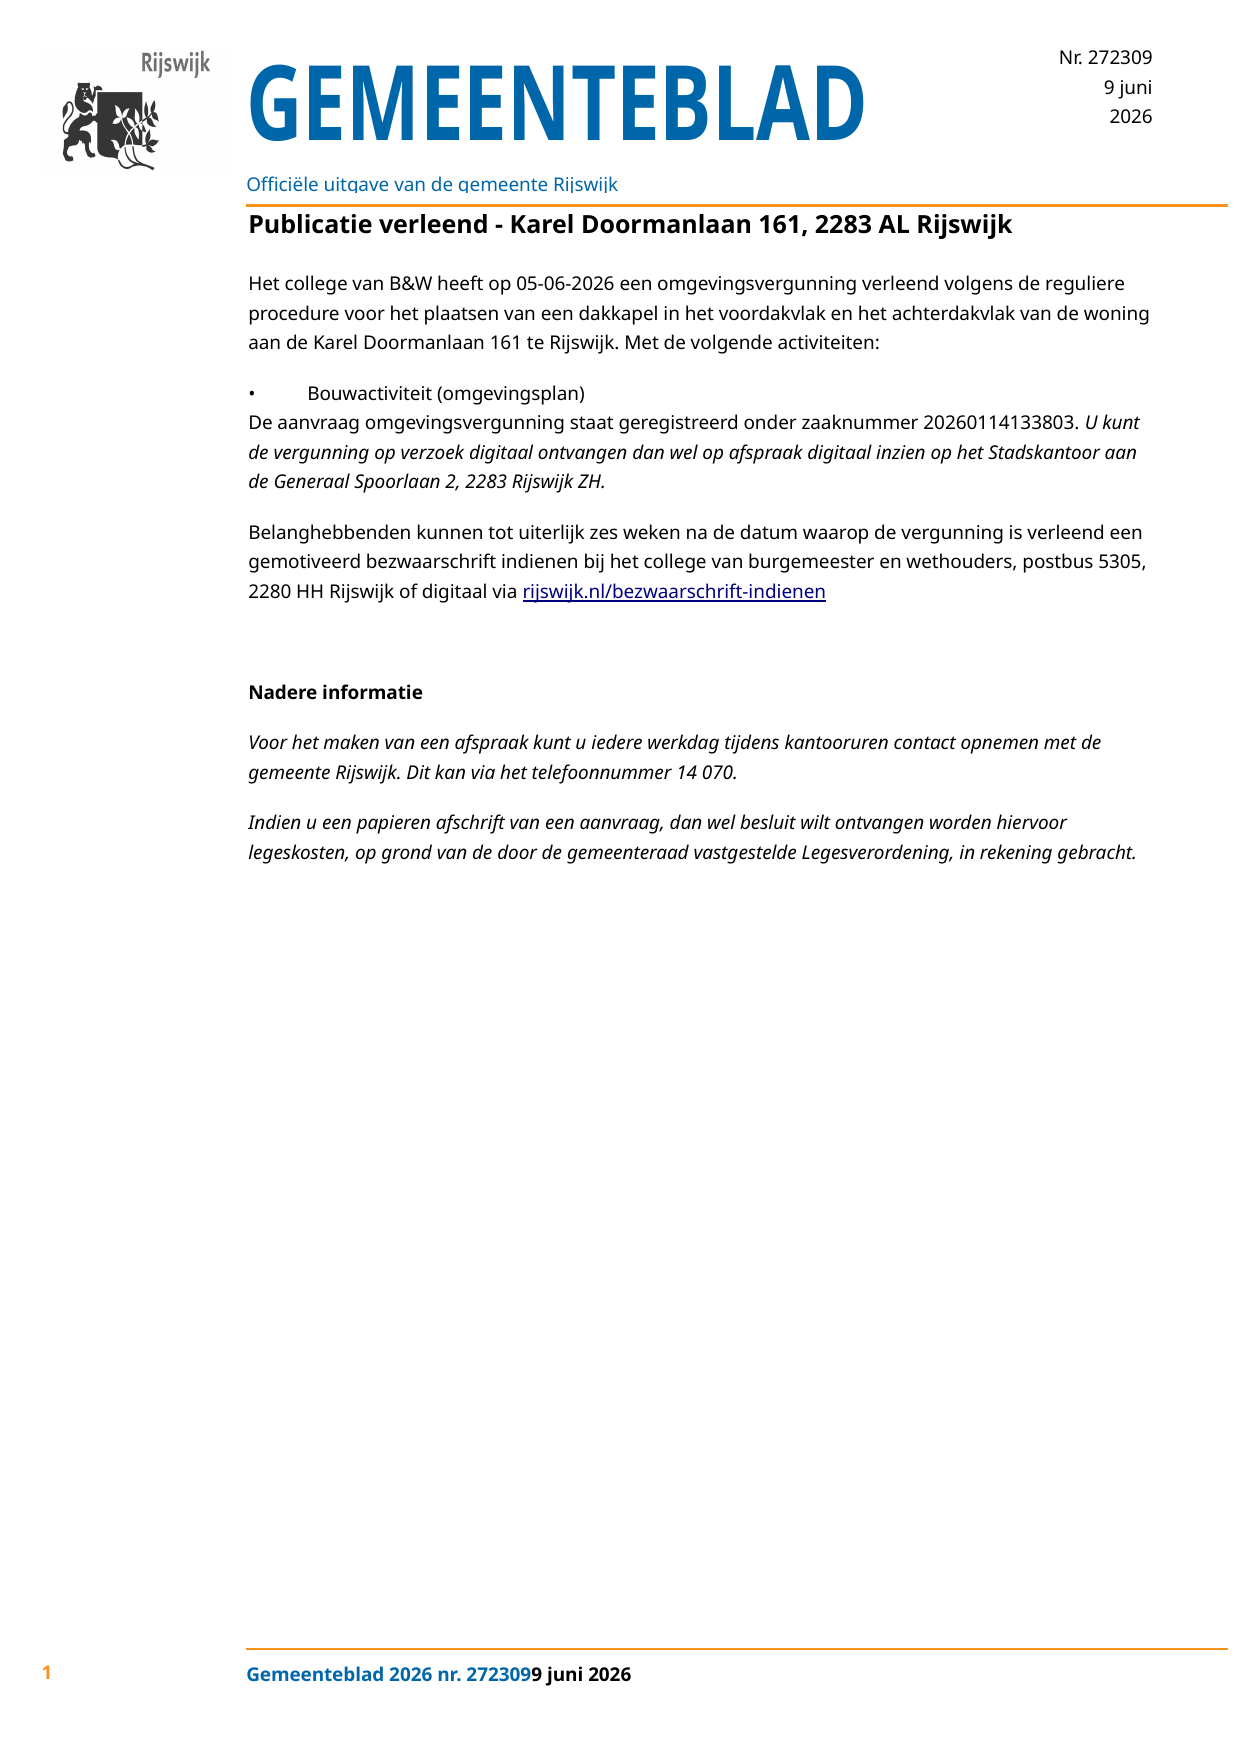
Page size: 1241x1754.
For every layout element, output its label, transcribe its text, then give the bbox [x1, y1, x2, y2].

text De aanvraag omgevingsvergunning staat geregistreerd onder zaaknummer 20260114133803. U kunt de vergunning op verzoek digitaal ontvangen dan wel op afspraak digitaal inzien op het Stadskantoor aan de Generaal Spoorlaan 2, 2283 Rijswijk ZH. [248, 409, 1152, 494]
text Het college van B&W heeft op 05-06-2026 een omgevingsvergunning verleend volgens de reguliere procedure voor het plaatsen van een dakkapel in het voordakvlak en het achterdakvlak van de woning aan de Karel Doormanlaan 161 te Rijswijk. Met de volgende activiteiten: [248, 270, 1152, 355]
text Publicatie verleend - Karel Doormanlaan 161, 2283 AL Rijswijk [248, 207, 1152, 241]
text Belanghebbenden kunnen tot uiterlijk zes weken na de datum waarop de vergunning is verleend een gemotiveerd bezwaarschrift indienen bij het college van burgemeester en wethouders, postbus 5305, 2280 HH Rijswijk of digitaal via rijswijk.nl/bezwaarschrift-indienen [248, 519, 1152, 604]
text Nadere informatie [248, 679, 1152, 705]
picture [41, 47, 231, 172]
text Indien u een papieren afschrift van een aanvraag, dan wel besluit wilt ontvangen worden hiervoor legeskosten, op grond van de door de gemeenteraad vastgestelde Legesverordening, in rekening gebracht. [248, 809, 1152, 865]
list Bouwactiviteit (omgevingsplan) [248, 380, 1152, 406]
text Voor het maken van een afspraak kunt u iedere werkdag tijdens kantooruren contact opnemen met de gemeente Rijswijk. Dit kan via het telefoonnummer 14 070. [248, 729, 1152, 785]
